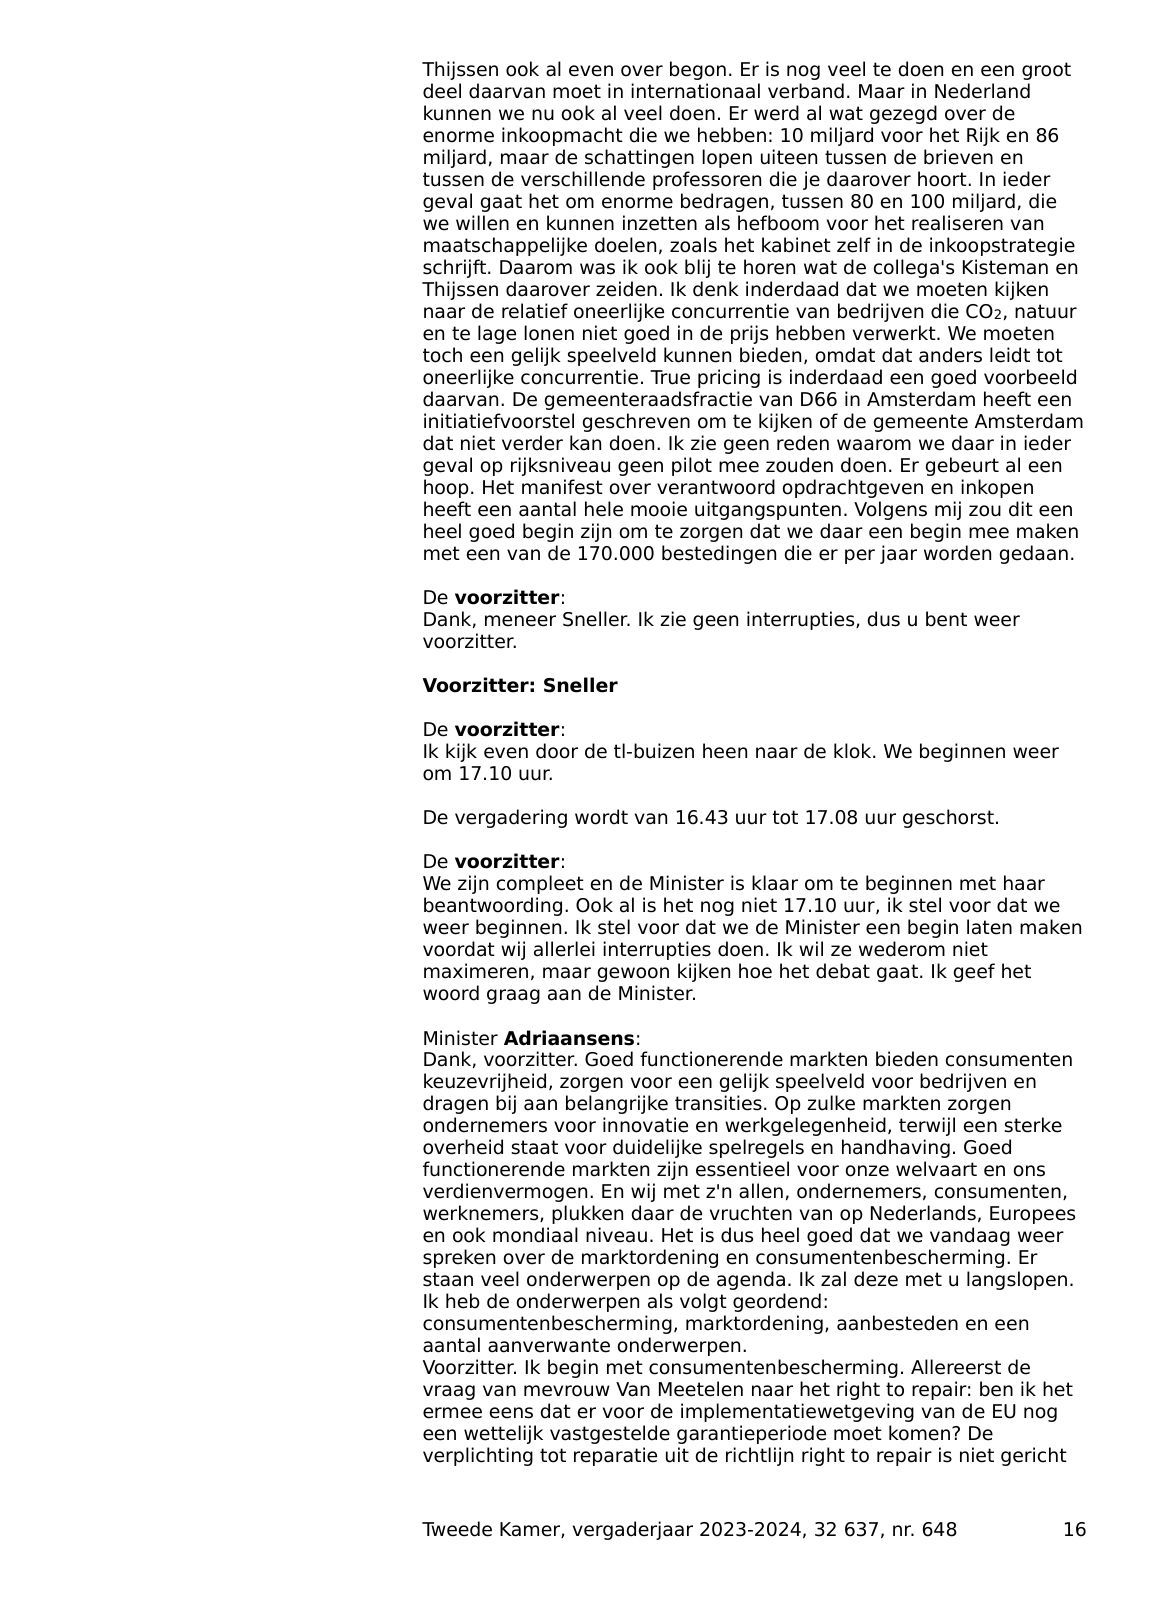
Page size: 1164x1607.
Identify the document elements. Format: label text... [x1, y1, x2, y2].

text Voorzitter: Sneller [422, 675, 1087, 697]
text De voorzitter: [422, 851, 1087, 873]
text Thijssen ook al even over begon. Er is nog veel te doen en een groot deel daarvan moet in internationaal verband. Maar in Nederland kunnen we nu ook al veel doen. Er werd al wat gezegd over de enorme inkoopmacht die we hebben: 10 miljard voor het Rijk en 86 miljard, maar de schattingen lopen uiteen tussen de brieven en tussen de verschillende professoren die je daarover hoort. In ieder geval gaat het om enorme bedragen, tussen 80 en 100 miljard, die we willen en kunnen inzetten als hefboom voor het realiseren van maatschappelijke doelen, zoals het kabinet zelf in de inkoopstrategie schrijft. Daarom was ik ook blij te horen wat de collega's Kisteman en Thijssen daarover zeiden. Ik denk inderdaad dat we moeten kijken naar de relatief oneerlijke concurrentie van bedrijven die CO2, natuur en te lage lonen niet goed in de prijs hebben verwerkt. We moeten toch een gelijk speelveld kunnen bieden, omdat dat anders leidt tot oneerlijke concurrentie. True pricing is inderdaad een goed voorbeeld daarvan. De gemeenteraadsfractie van D66 in Amsterdam heeft een initiatiefvoorstel geschreven om te kijken of de gemeente Amsterdam dat niet verder kan doen. Ik zie geen reden waarom we daar in ieder geval op rijksniveau geen pilot mee zouden doen. Er gebeurt al een hoop. Het manifest over verantwoord opdrachtgeven en inkopen heeft een aantal hele mooie uitgangspunten. Volgens mij zou dit een heel goed begin zijn om te zorgen dat we daar een begin mee maken met een van de 170.000 bestedingen die er per jaar worden gedaan. [422, 59, 1087, 564]
text De vergadering wordt van 16.43 uur tot 17.08 uur geschorst. [422, 807, 1087, 829]
text Dank, meneer Sneller. Ik zie geen interrupties, dus u bent weer voorzitter. [422, 609, 1087, 653]
text Ik kijk even door de tl-buizen heen naar de klok. We beginnen weer om 17.10 uur. [422, 741, 1087, 785]
text Minister Adriaansens: [422, 1027, 1087, 1049]
text De voorzitter: [422, 719, 1087, 741]
text Voorzitter. Ik begin met consumentenbescherming. Allereerst de vraag van mevrouw Van Meetelen naar het right to repair: ben ik het ermee eens dat er voor de implementatiewetgeving van de EU nog een wettelijk vastgestelde garantieperiode moet komen? De verplichting tot reparatie uit de richtlijn right to repair is niet gericht [422, 1357, 1087, 1467]
text Dank, voorzitter. Goed functionerende markten bieden consumenten keuzevrijheid, zorgen voor een gelijk speelveld voor bedrijven en dragen bij aan belangrijke transities. Op zulke markten zorgen ondernemers voor innovatie en werkgelegenheid, terwijl een sterke overheid staat voor duidelijke spelregels en handhaving. Goed functionerende markten zijn essentieel voor onze welvaart en ons verdienvermogen. En wij met z'n allen, ondernemers, consumenten, werknemers, plukken daar de vruchten van op Nederlands, Europees en ook mondiaal niveau. Het is dus heel goed dat we vandaag weer spreken over de marktordening en consumentenbescherming. Er staan veel onderwerpen op de agenda. Ik zal deze met u langslopen. Ik heb de onderwerpen als volgt geordend: consumentenbescherming, marktordening, aanbesteden en een aantal aanverwante onderwerpen. [422, 1049, 1087, 1357]
text De voorzitter: [422, 587, 1087, 609]
text We zijn compleet en de Minister is klaar om te beginnen met haar beantwoording. Ook al is het nog niet 17.10 uur, ik stel voor dat we weer beginnen. Ik stel voor dat we de Minister een begin laten maken voordat wij allerlei interrupties doen. Ik wil ze wederom niet maximeren, maar gewoon kijken hoe het debat gaat. Ik geef het woord graag aan de Minister. [422, 873, 1087, 1005]
